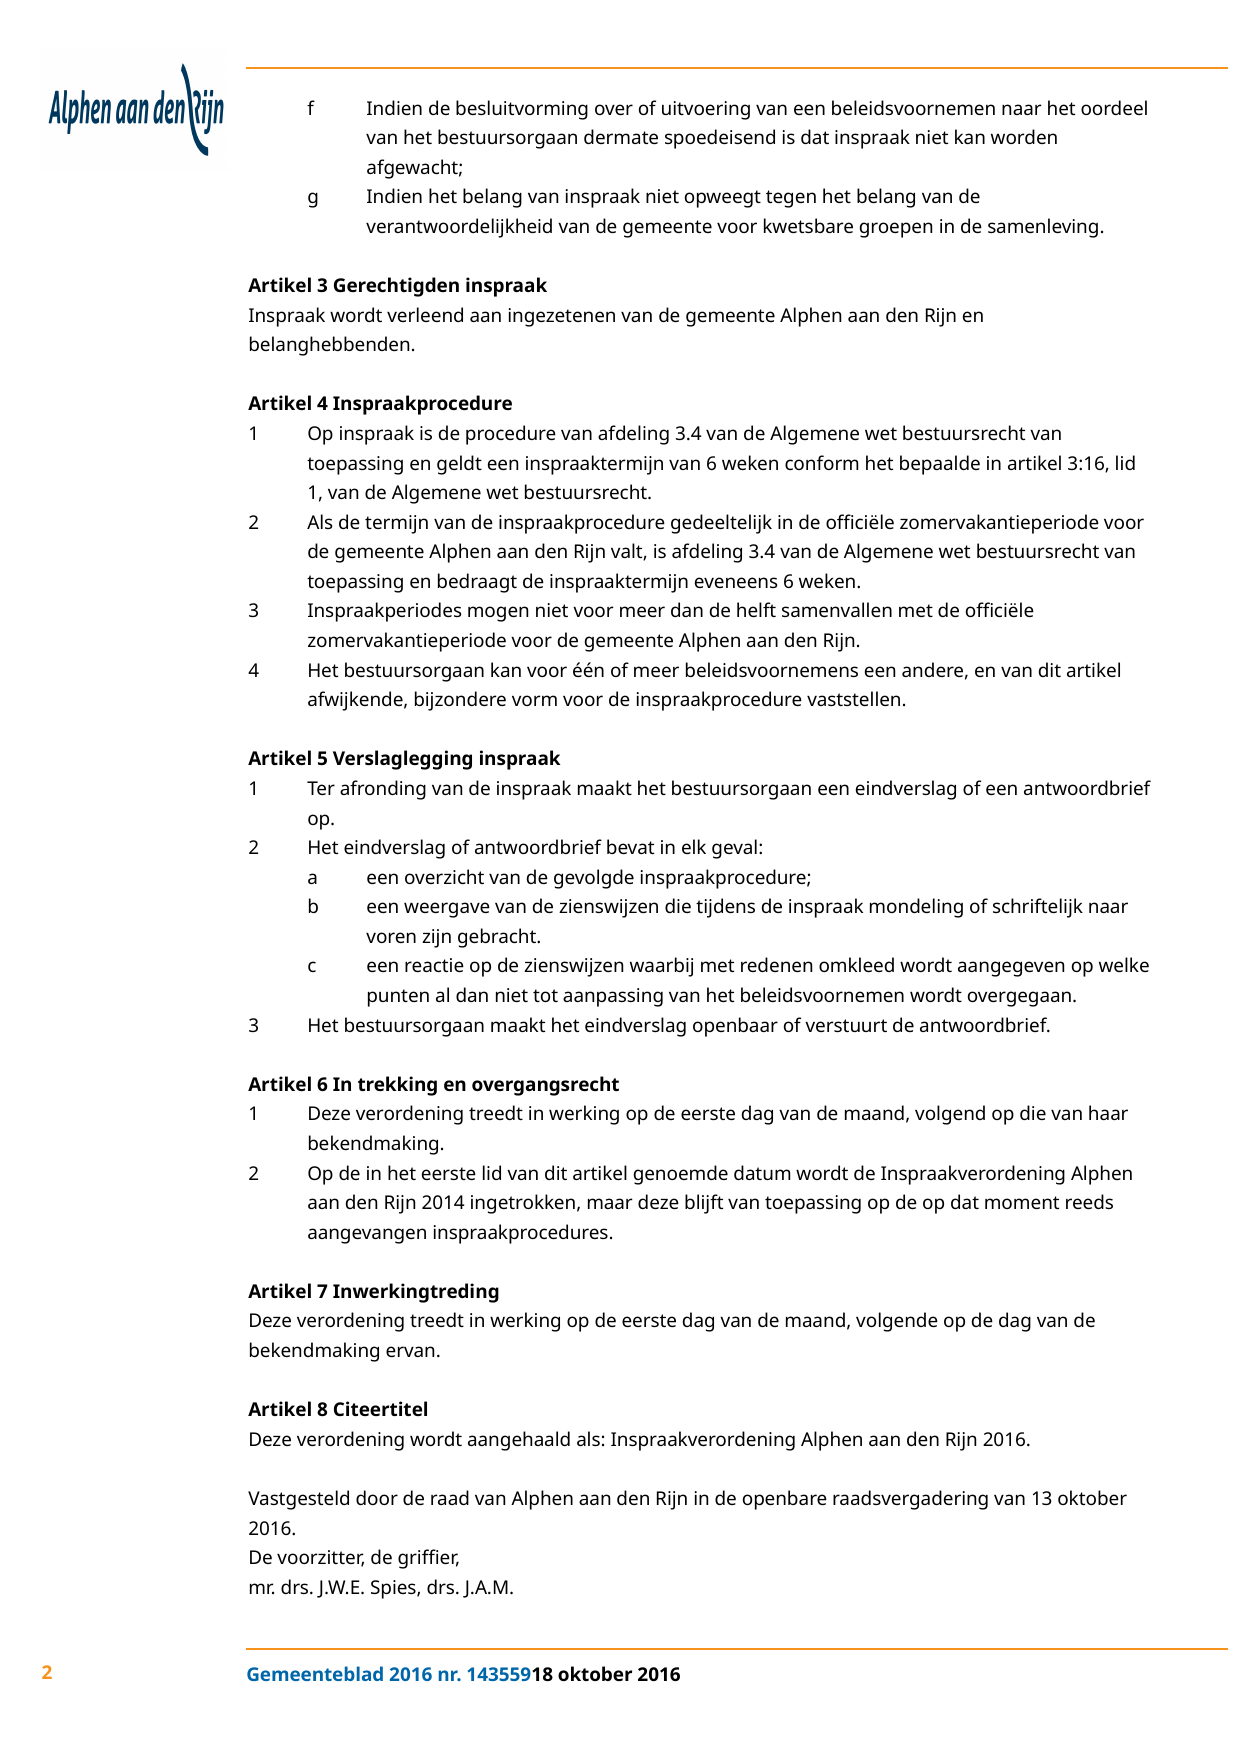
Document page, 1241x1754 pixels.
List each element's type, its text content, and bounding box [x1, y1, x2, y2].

list Op inspraak is de procedure van afdeling 3.4 van de Algemene wet bestuursrecht van toepassing en geldt een inspraaktermijn van 6 weken conform het bepaalde in artikel 3:16, lid 1, van de Algemene wet bestuursrecht. [248, 420, 1152, 505]
text Artikel 4 Inspraakprocedure [248, 391, 1152, 416]
list Deze verordening treedt in werking op de eerste dag van de maand, volgend op die van haar bekendmaking. [248, 1101, 1152, 1156]
list Ter afronding van de inspraak maakt het bestuursorgaan een eindverslag of een antwoordbrief op. [248, 775, 1152, 831]
list een reactie op de zienswijzen waarbij met redenen omkleed wordt aangegeven op welke punten al dan niet tot aanpassing van het beleidsvoornemen wordt overgegaan. [307, 953, 1152, 1008]
text Deze verordening wordt aangehaald als: Inspraakverordening Alphen aan den Rijn 2016. [248, 1426, 1152, 1452]
list Indien het belang van inspraak niet opweegt tegen het belang van de verantwoordelijkheid van de gemeente voor kwetsbare groepen in de samenleving. [307, 183, 1152, 239]
list Het bestuursorgaan maakt het eindverslag openbaar of verstuurt de antwoordbrief. [248, 1012, 1152, 1038]
text Deze verordening treedt in werking op de eerste dag van de maand, volgende op de dag van de bekendmaking ervan. [248, 1308, 1152, 1363]
text Vastgesteld door de raad van Alphen aan den Rijn in de openbare raadsvergadering van 13 oktober 2016. [248, 1485, 1152, 1541]
list Inspraakperiodes mogen niet voor meer dan de helft samenvallen met de officiële zomervakantieperiode voor de gemeente Alphen aan den Rijn. [248, 598, 1152, 653]
list een overzicht van de gevolgde inspraakprocedure; [307, 864, 1152, 890]
text Artikel 7 Inwerkingtreding [248, 1278, 1152, 1304]
text Artikel 5 Verslaglegging inspraak [248, 746, 1152, 771]
list Indien de besluitvorming over of uitvoering van een beleidsvoornemen naar het oordeel van het bestuursorgaan dermate spoedeisend is dat inspraak niet kan worden afgewacht; [307, 95, 1152, 180]
text Artikel 3 Gerechtigden inspraak [248, 272, 1152, 298]
text De voorzitter, de griffier, [248, 1544, 1152, 1570]
list Het bestuursorgaan kan voor één of meer beleidsvoornemens een andere, en van dit artikel afwijkende, bijzondere vorm voor de inspraakprocedure vaststellen. [248, 657, 1152, 712]
text Artikel 6 In trekking en overgangsrecht [248, 1071, 1152, 1097]
list Het eindverslag of antwoordbrief bevat in elk geval: [248, 834, 1152, 860]
table_header [628, 1574, 1152, 1600]
text Inspraak wordt verleend aan ingezetenen van de gemeente Alphen aan den Rijn en belanghebbenden. [248, 302, 1152, 357]
list Op de in het eerste lid van dit artikel genoemde datum wordt de Inspraakverordening Alphen aan den Rijn 2014 ingetrokken, maar deze blijft van toepassing op de op dat moment reeds aangevangen inspraakprocedures. [248, 1160, 1152, 1245]
list een weergave van de zienswijzen die tijdens de inspraak mondeling of schriftelijk naar voren zijn gebracht. [307, 893, 1152, 949]
list Als de termijn van de inspraakprocedure gedeeltelijk in de officiële zomervakantieperiode voor de gemeente Alphen aan den Rijn valt, is afdeling 3.4 van de Algemene wet bestuursrecht van toepassing en bedraagt de inspraaktermijn eveneens 6 weken. [248, 509, 1152, 594]
picture [41, 47, 231, 172]
text Artikel 8 Citeertitel [248, 1396, 1152, 1422]
table_header mr. drs. J.W.E. Spies, drs. J.A.M. [248, 1574, 627, 1600]
